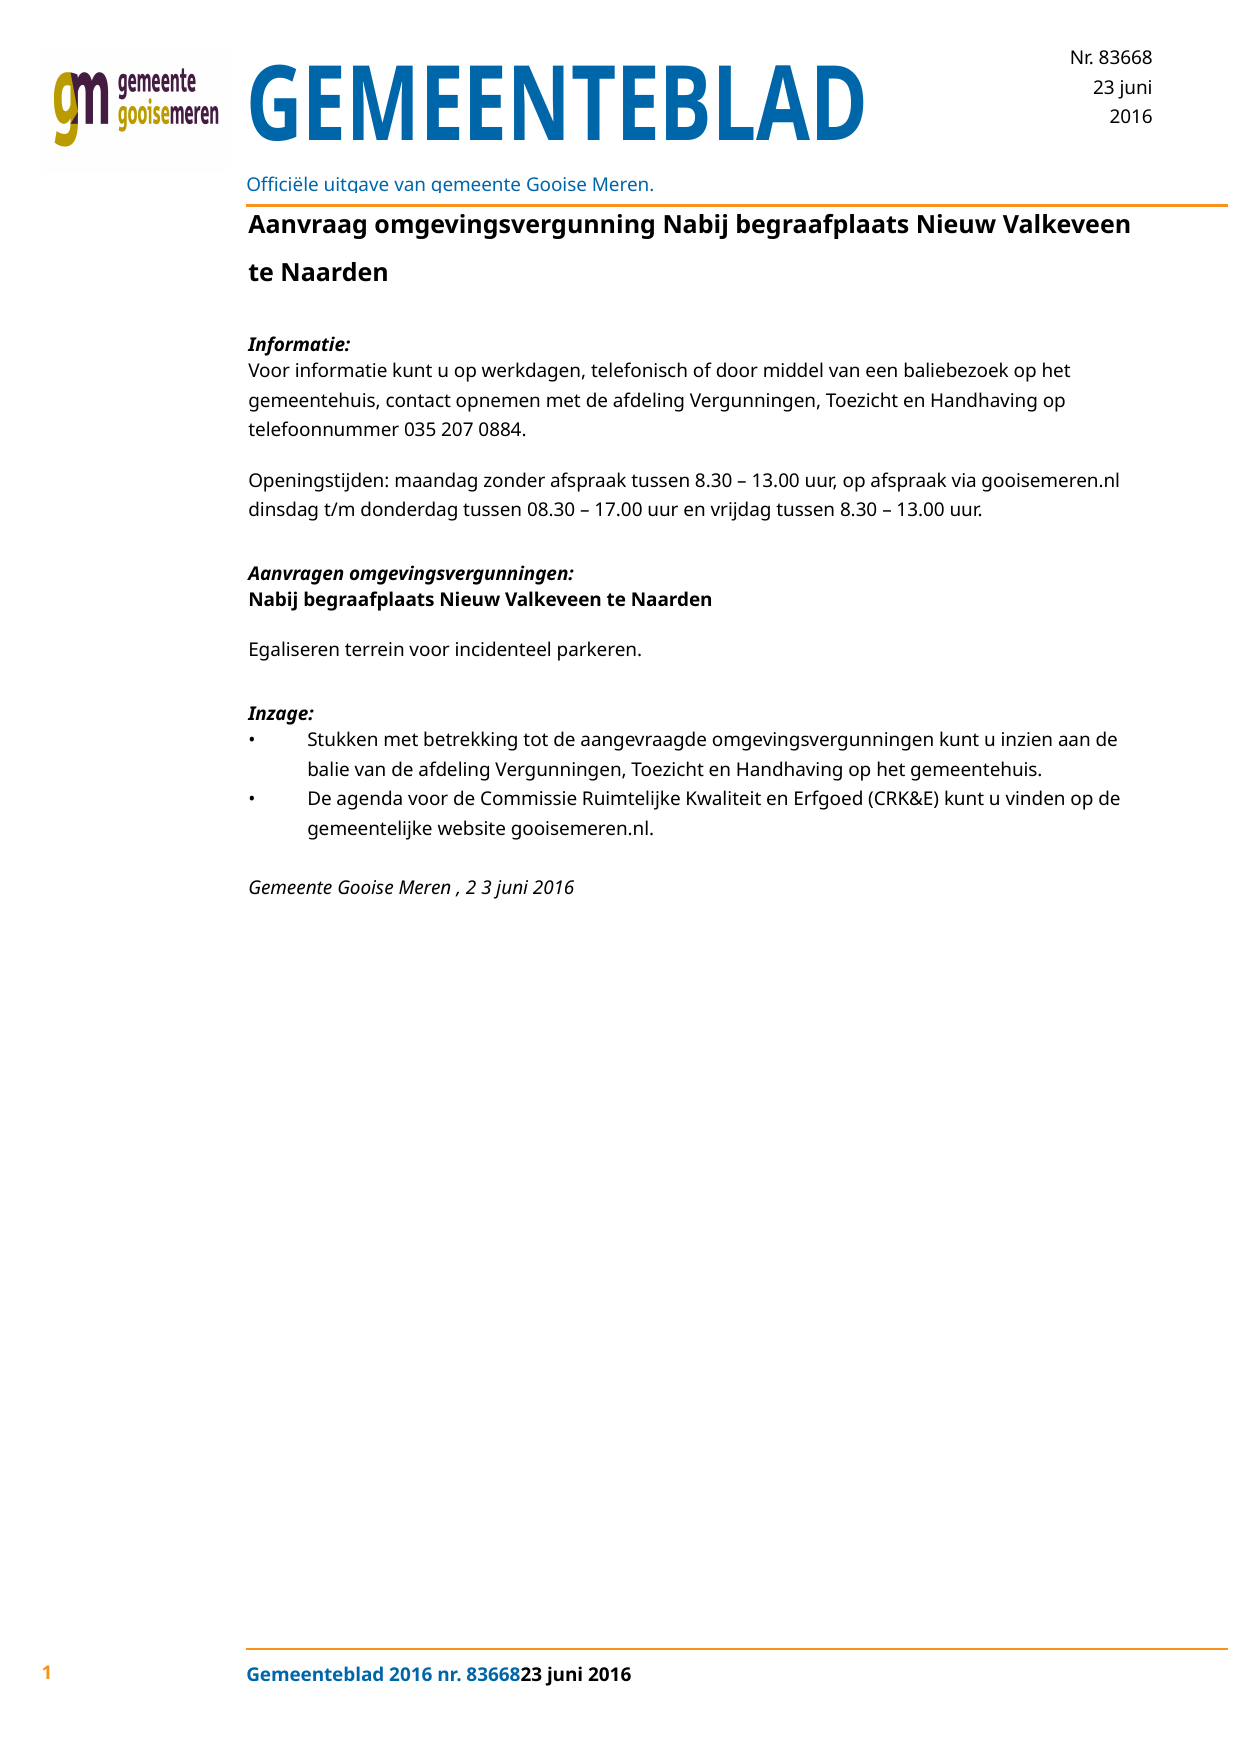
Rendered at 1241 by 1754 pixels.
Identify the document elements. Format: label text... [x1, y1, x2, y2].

text Nabij begraafplaats Nieuw Valkeveen te Naarden [248, 586, 1152, 612]
text Egaliseren terrein voor incidenteel parkeren. [248, 636, 1152, 662]
text Gemeente Gooise Meren , 2 3 juni 2016 [248, 874, 1152, 900]
picture [41, 47, 231, 172]
text Openingstijden: maandag zonder afspraak tussen 8.30 – 13.00 uur, op afspraak via gooisemeren.nl dinsdag t/m donderdag tussen 08.30 – 17.00 uur en vrijdag tussen 8.30 – 13.00 uur. [248, 467, 1152, 522]
text Aanvraag omgevingsvergunning Nabij begraafplaats Nieuw Valkeveen te Naarden [248, 207, 1152, 288]
text Inzage: [248, 700, 1152, 726]
text Aanvragen omgevingsvergunningen: [248, 560, 1152, 586]
list Stukken met betrekking tot de aangevraagde omgevingsvergunningen kunt u inzien aan de balie van de afdeling Vergunningen, Toezicht en Handhaving op het gemeentehuis. [248, 726, 1152, 781]
list De agenda voor de Commissie Ruimtelijke Kwaliteit en Erfgoed (CRK&E) kunt u vinden op de gemeentelijke website gooisemeren.nl. [248, 785, 1152, 841]
text Voor informatie kunt u op werkdagen, telefonisch of door middel van een baliebezoek op het gemeentehuis, contact opnemen met de afdeling Vergunningen, Toezicht en Handhaving op telefoonnummer 035 207 0884. [248, 357, 1152, 442]
text Informatie: [248, 331, 1152, 357]
